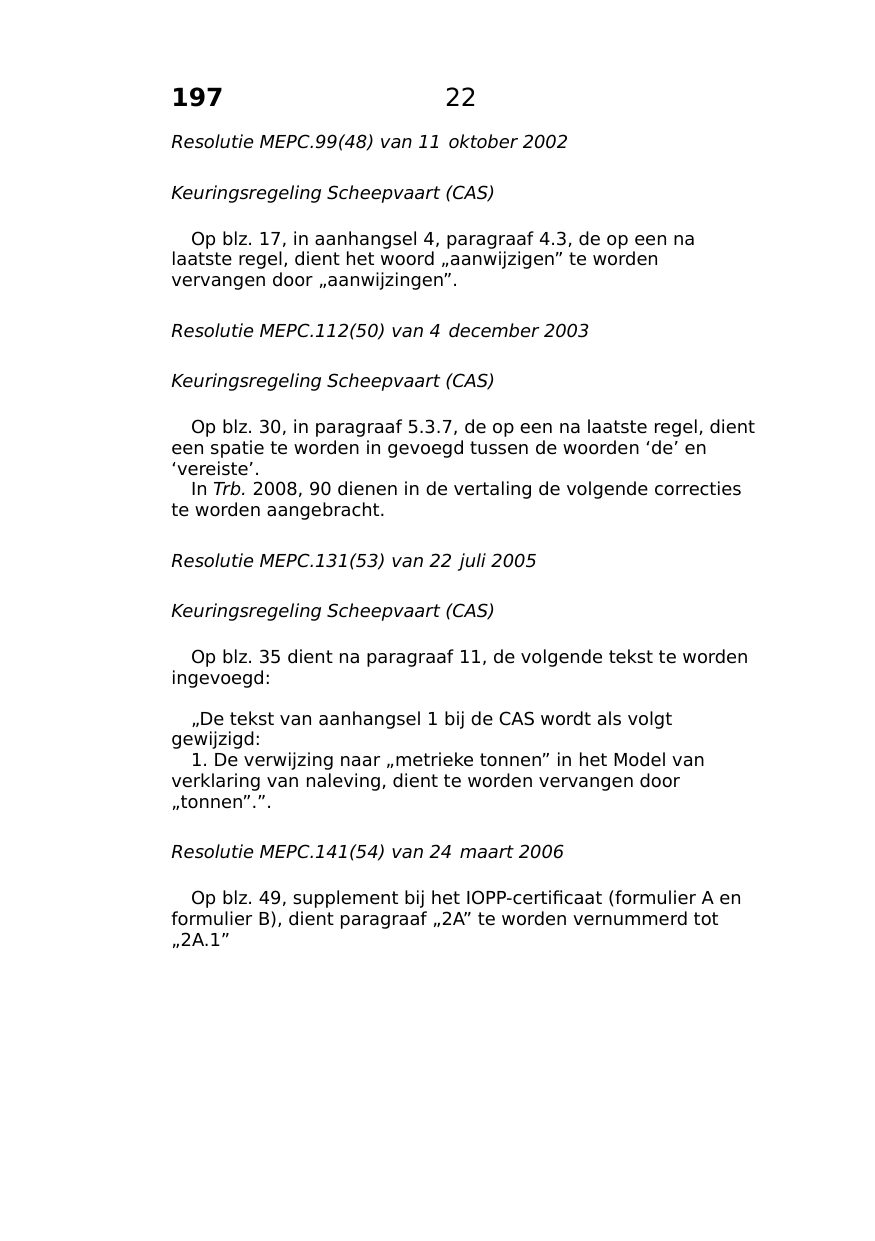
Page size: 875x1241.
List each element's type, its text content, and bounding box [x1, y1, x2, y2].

text „De tekst van aanhangsel 1 bij de CAS wordt als volgt gewijzigd: [171, 708, 756, 750]
subtitle Resolutie MEPC.99(48) van 11 oktober 2002 [171, 132, 756, 153]
subtitle Keuringsregeling Scheepvaart (CAS) [171, 183, 756, 203]
text In Trb. 2008, 90 dienen in de vertaling de volgende correcties te worden aangebracht. [171, 479, 756, 521]
text Op blz. 30, in paragraaf 5.3.7, de op een na laatste regel, dient een spatie te worden in gevoegd tussen de woorden ‘de’ en ‘vereiste’. [171, 417, 756, 479]
text Op blz. 49, supplement bij het IOPP-certificaat (formulier A en formulier B), dient paragraaf „2A” te worden vernummerd tot „2A.1” [171, 888, 756, 950]
text Op blz. 17, in aanhangsel 4, paragraaf 4.3, de op een na laatste regel, dient het woord „aanwijzigen” te worden vervangen door „aanwijzingen”. [171, 228, 756, 291]
text Op blz. 35 dient na paragraaf 11, de volgende tekst te worden ingevoegd: [171, 647, 756, 688]
subtitle Resolutie MEPC.112(50) van 4 december 2003 [171, 321, 756, 341]
subtitle Keuringsregeling Scheepvaart (CAS) [171, 371, 756, 392]
text 1. De verwijzing naar „metrieke tonnen” in het Model van verklaring van naleving, dient te worden vervangen door „tonnen”.”. [171, 750, 756, 812]
subtitle Resolutie MEPC.141(54) van 24 maart 2006 [171, 842, 756, 863]
subtitle Resolutie MEPC.131(53) van 22 juli 2005 [171, 551, 756, 571]
subtitle Keuringsregeling Scheepvaart (CAS) [171, 601, 756, 622]
